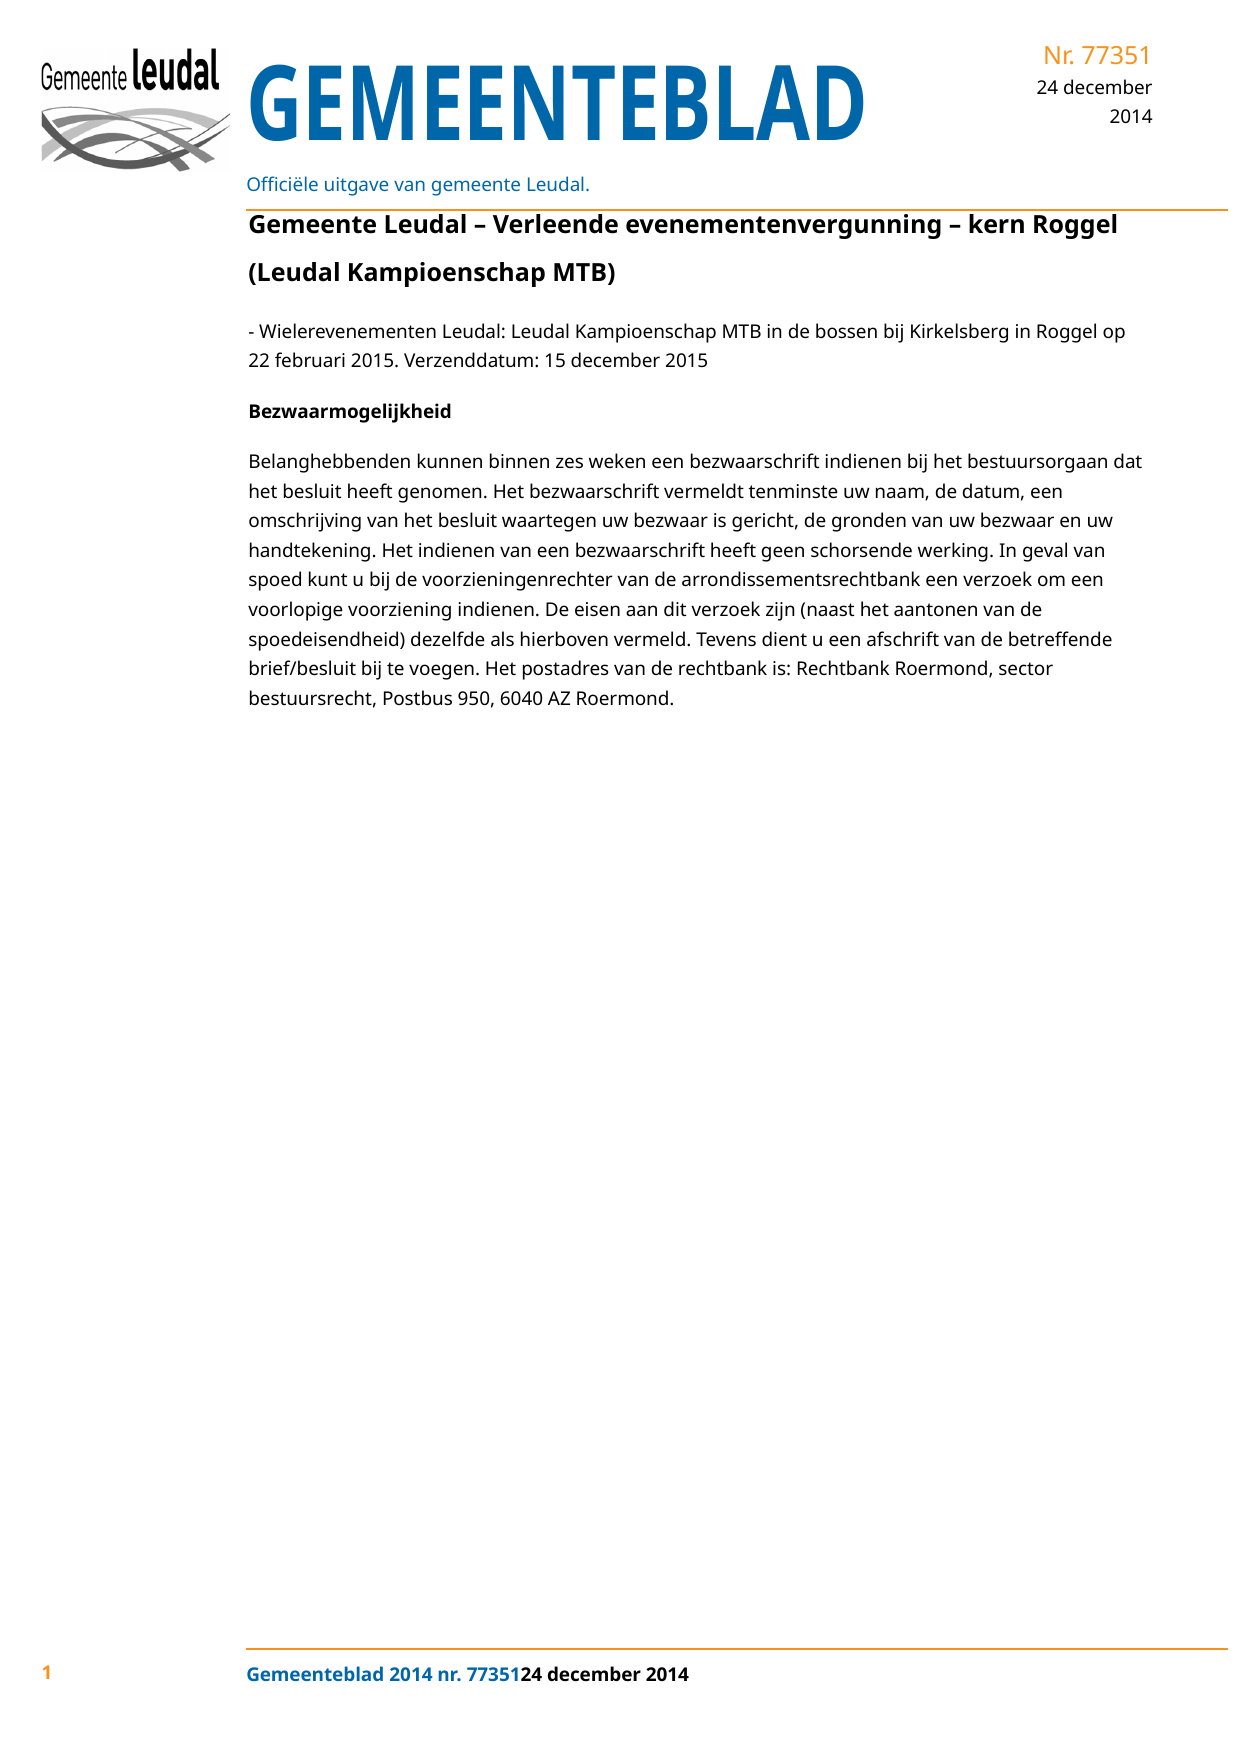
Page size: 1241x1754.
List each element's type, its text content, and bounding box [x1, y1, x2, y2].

text Belanghebbenden kunnen binnen zes weken een bezwaarschrift indienen bij het bestuursorgaan dat het besluit heeft genomen. Het bezwaarschrift vermeldt tenminste uw naam, de datum, een omschrijving van het besluit waartegen uw bezwaar is gericht, de gronden van uw bezwaar en uw handtekening. Het indienen van een bezwaarschrift heeft geen schorsende werking. In geval van spoed kunt u bij de voorzieningenrechter van de arrondissementsrechtbank een verzoek om een voorlopige voorziening indienen. De eisen aan dit verzoek zijn (naast het aantonen van de spoedeisendheid) dezelfde als hierboven vermeld. Tevens dient u een afschrift van de betreffende brief/besluit bij te voegen. Het postadres van de rechtbank is: Rechtbank Roermond, sector bestuursrecht, Postbus 950, 6040 AZ Roermond. [248, 448, 1152, 711]
text Bezwaarmogelijkheid [248, 398, 1152, 424]
text - Wielerevenementen Leudal: Leudal Kampioenschap MTB in de bossen bij Kirkelsberg in Roggel op 22 februari 2015. Verzenddatum: 15 december 2015 [248, 318, 1152, 373]
text Gemeente Leudal – Verleende evenementenvergunning – kern Roggel (Leudal Kampioenschap MTB) [248, 211, 1152, 288]
picture [41, 47, 231, 172]
